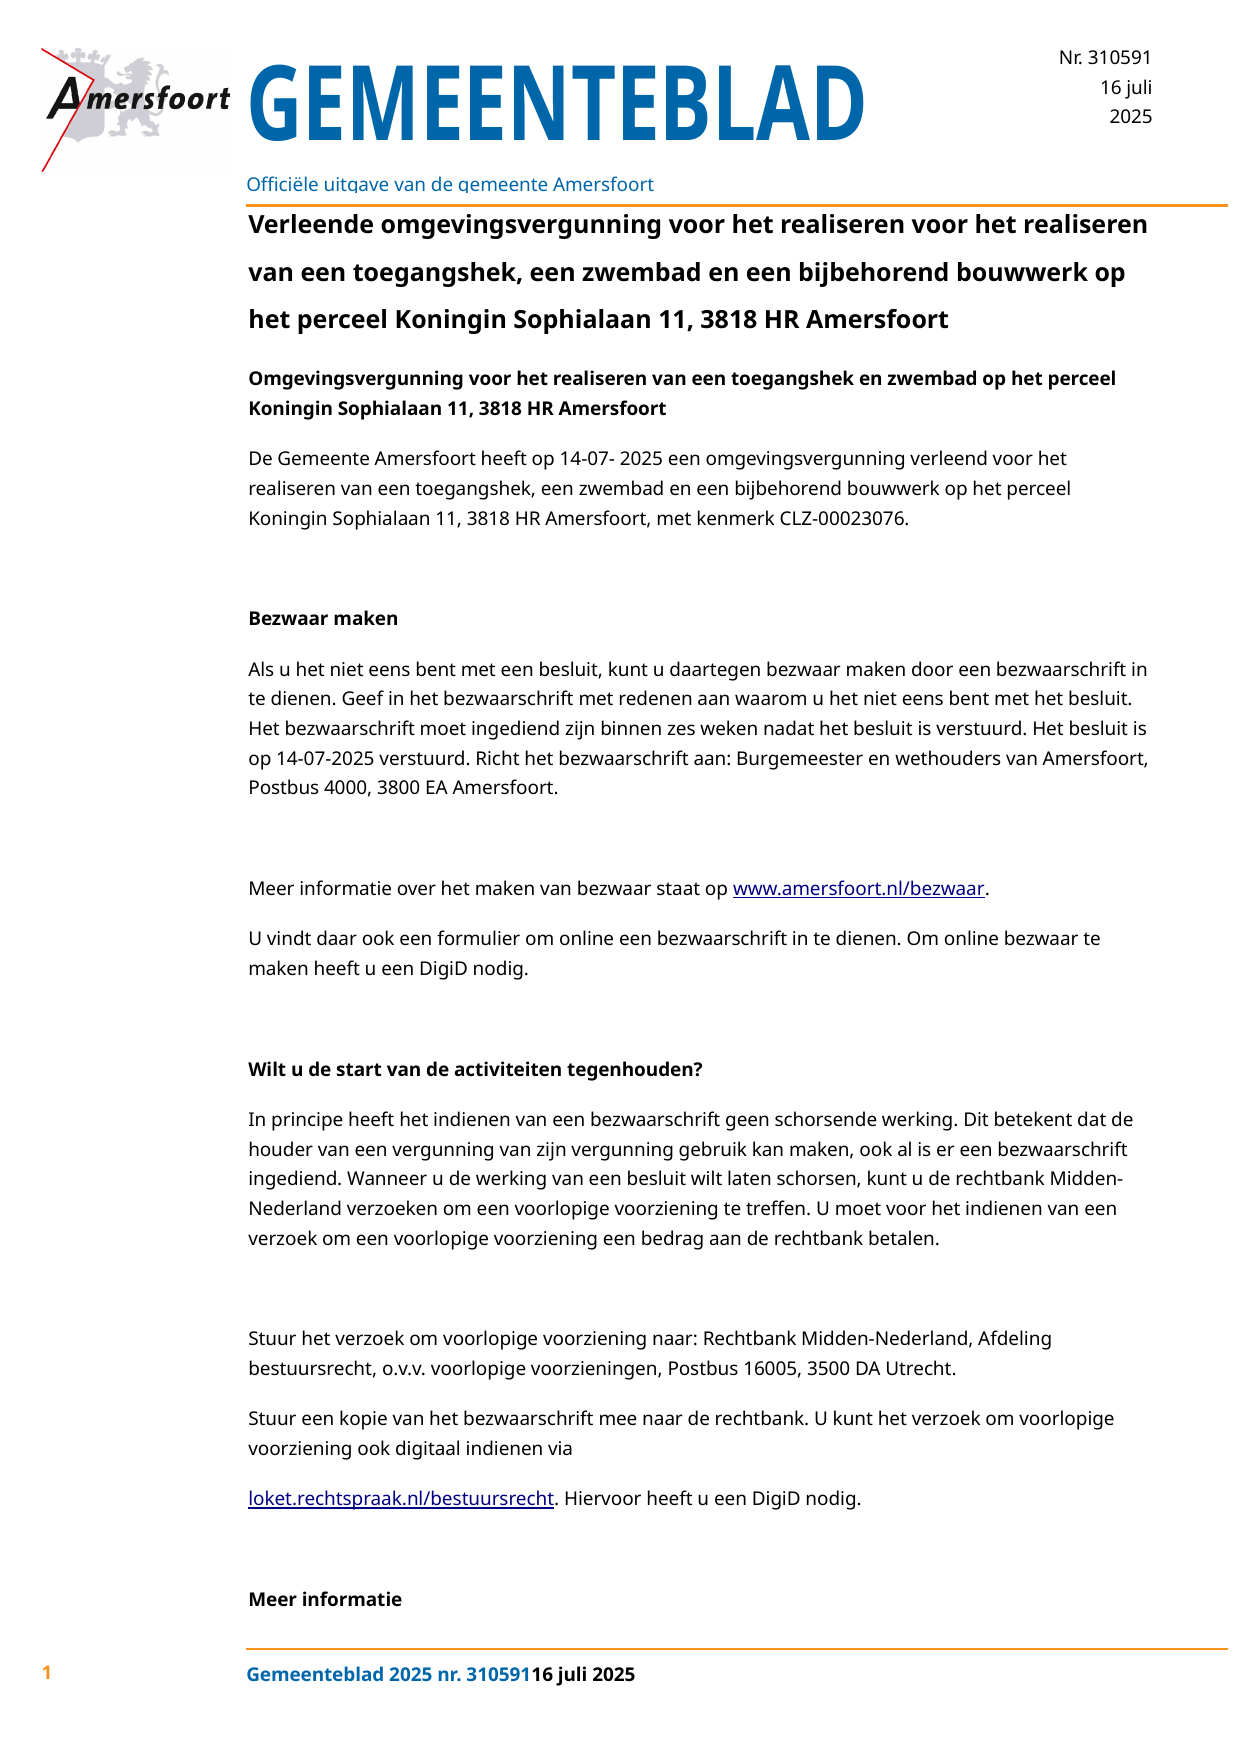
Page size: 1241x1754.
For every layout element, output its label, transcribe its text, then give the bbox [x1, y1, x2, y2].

text Als u het niet eens bent met een besluit, kunt u daartegen bezwaar maken door een bezwaarschrift in te dienen. Geef in het bezwaarschrift met redenen aan waarom u het niet eens bent met het besluit. Het bezwaarschrift moet ingediend zijn binnen zes weken nadat het besluit is verstuurd. Het besluit is op 14-07-2025 verstuurd. Richt het bezwaarschrift aan: Burgemeester en wethouders van Amersfoort, Postbus 4000, 3800 EA Amersfoort. [248, 656, 1152, 800]
text In principe heeft het indienen van een bezwaarschrift geen schorsende werking. Dit betekent dat de houder van een vergunning van zijn vergunning gebruik kan maken, ook al is er een bezwaarschrift ingediend. Wanneer u de werking van een besluit wilt laten schorsen, kunt u de rechtbank Midden-Nederland verzoeken om een voorlopige voorziening te treffen. U moet voor het indienen van een verzoek om een voorlopige voorziening een bedrag aan de rechtbank betalen. [248, 1106, 1152, 1250]
text U vindt daar ook een formulier om online een bezwaarschrift in te dienen. Om online bezwaar te maken heeft u een DigiD nodig. [248, 926, 1152, 981]
text Stuur het verzoek om voorlopige voorziening naar: Rechtbank Midden-Nederland, Afdeling bestuursrecht, o.v.v. voorlopige voorzieningen, Postbus 16005, 3500 DA Utrecht. [248, 1326, 1152, 1381]
text Bezwaar maken [248, 606, 1152, 631]
picture [41, 47, 231, 172]
text Wilt u de start van de activiteiten tegenhouden? [248, 1056, 1152, 1082]
text Omgevingsvergunning voor het realiseren van een toegangshek en zwembad op het perceel Koningin Sophialaan 11, 3818 HR Amersfoort [248, 366, 1152, 421]
text loket.rechtspraak.nl/bestuursrecht. Hiervoor heeft u een DigiD nodig. [248, 1486, 1152, 1511]
text Verleende omgevingsvergunning voor het realiseren voor het realiseren van een toegangshek, een zwembad en een bijbehorend bouwwerk op het perceel Koningin Sophialaan 11, 3818 HR Amersfoort [248, 207, 1152, 336]
text Stuur een kopie van het bezwaarschrift mee naar de rechtbank. U kunt het verzoek om voorlopige voorziening ook digitaal indienen via [248, 1406, 1152, 1461]
text Meer informatie [248, 1586, 1152, 1612]
text De Gemeente Amersfoort heeft op 14-07- 2025 een omgevingsvergunning verleend voor het realiseren van een toegangshek, een zwembad en een bijbehorend bouwwerk op het perceel Koningin Sophialaan 11, 3818 HR Amersfoort, met kenmerk CLZ-00023076. [248, 446, 1152, 530]
text Meer informatie over het maken van bezwaar staat op www.amersfoort.nl/bezwaar. [248, 875, 1152, 901]
